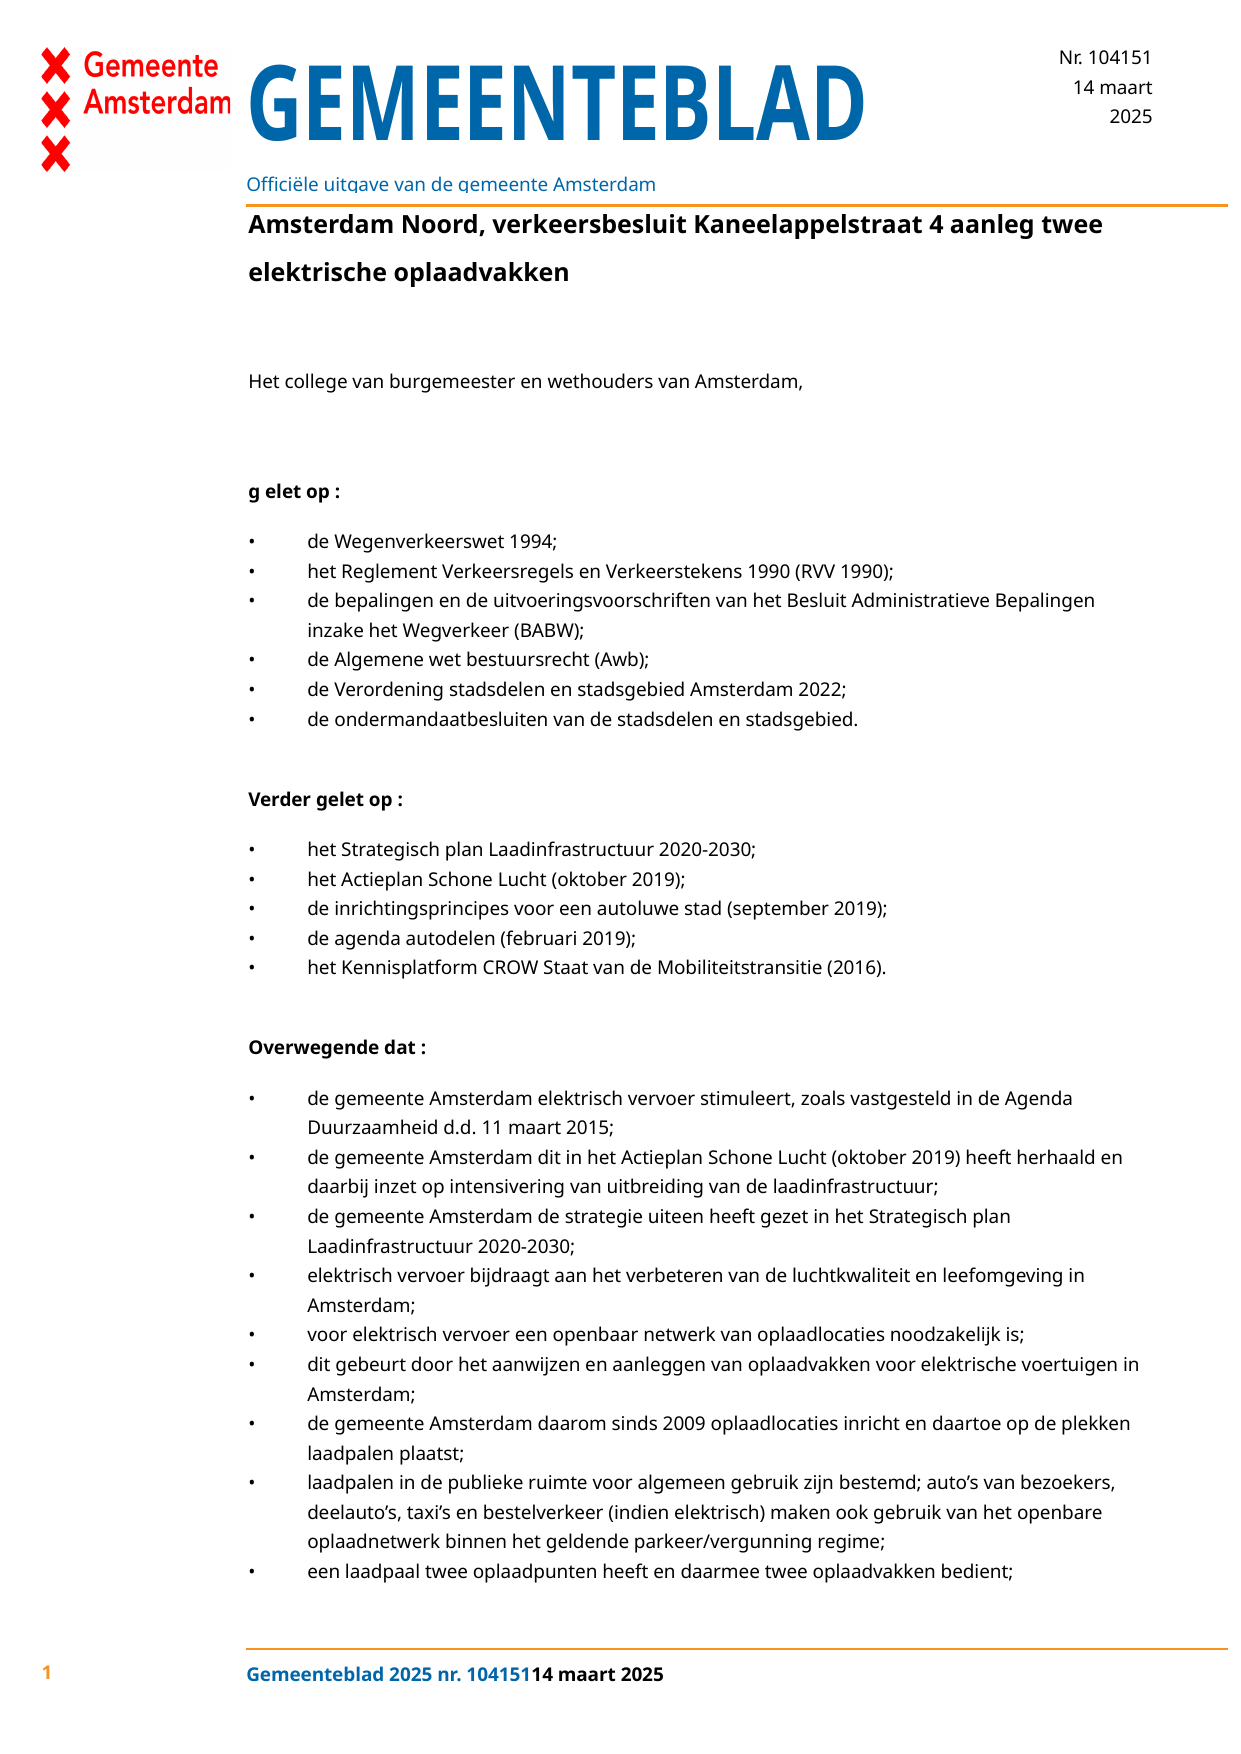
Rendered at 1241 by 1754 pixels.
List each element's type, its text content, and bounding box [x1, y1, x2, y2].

list de gemeente Amsterdam dit in het Actieplan Schone Lucht (oktober 2019) heeft herhaald en daarbij inzet op intensivering van uitbreiding van de laadinfrastructuur; [248, 1144, 1152, 1199]
list het Actieplan Schone Lucht (oktober 2019); [248, 866, 1152, 891]
list de inrichtingsprincipes voor een autoluwe stad (september 2019); [248, 895, 1152, 921]
list voor elektrisch vervoer een openbaar netwerk van oplaadlocaties noodzakelijk is; [248, 1322, 1152, 1347]
list de gemeente Amsterdam daarom sinds 2009 oplaadlocaties inricht en daartoe op de plekken laadpalen plaatst; [248, 1410, 1152, 1466]
text Overwegende dat : [248, 1034, 1152, 1060]
list de Algemene wet bestuursrecht (Awb); [248, 647, 1152, 672]
list de Wegenverkeerswet 1994; [248, 528, 1152, 554]
text g elet op : [248, 478, 1152, 503]
text Verder gelet op : [248, 786, 1152, 811]
text Het college van burgemeester en wethouders van Amsterdam, [248, 368, 1152, 394]
picture [41, 47, 231, 172]
list een laadpaal twee oplaadpunten heeft en daarmee twee oplaadvakken bedient; [248, 1558, 1152, 1584]
list de gemeente Amsterdam de strategie uiteen heeft gezet in het Strategisch plan Laadinfrastructuur 2020-2030; [248, 1203, 1152, 1258]
list laadpalen in de publieke ruimte voor algemeen gebruik zijn bestemd; auto’s van bezoekers, deelauto’s, taxi’s en bestelverkeer (indien elektrisch) maken ook gebruik van het openbare oplaadnetwerk binnen het geldende parkeer/vergunning regime; [248, 1469, 1152, 1554]
list de agenda autodelen (februari 2019); [248, 925, 1152, 951]
list de gemeente Amsterdam elektrisch vervoer stimuleert, zoals vastgesteld in de Agenda Duurzaamheid d.d. 11 maart 2015; [248, 1085, 1152, 1140]
list elektrisch vervoer bijdraagt aan het verbeteren van de luchtkwaliteit en leefomgeving in Amsterdam; [248, 1262, 1152, 1318]
text Amsterdam Noord, verkeersbesluit Kaneelappelstraat 4 aanleg twee elektrische oplaadvakken [248, 207, 1152, 288]
list het Kennisplatform CROW Staat van de Mobiliteitstransitie (2016). [248, 954, 1152, 980]
list het Reglement Verkeersregels en Verkeerstekens 1990 (RVV 1990); [248, 558, 1152, 583]
list de bepalingen en de uitvoeringsvoorschriften van het Besluit Administratieve Bepalingen inzake het Wegverkeer (BABW); [248, 587, 1152, 643]
list dit gebeurt door het aanwijzen en aanleggen van oplaadvakken voor elektrische voertuigen in Amsterdam; [248, 1351, 1152, 1406]
list de Verordening stadsdelen en stadsgebied Amsterdam 2022; [248, 676, 1152, 702]
list het Strategisch plan Laadinfrastructuur 2020-2030; [248, 836, 1152, 862]
list de ondermandaatbesluiten van de stadsdelen en stadsgebied. [248, 706, 1152, 731]
